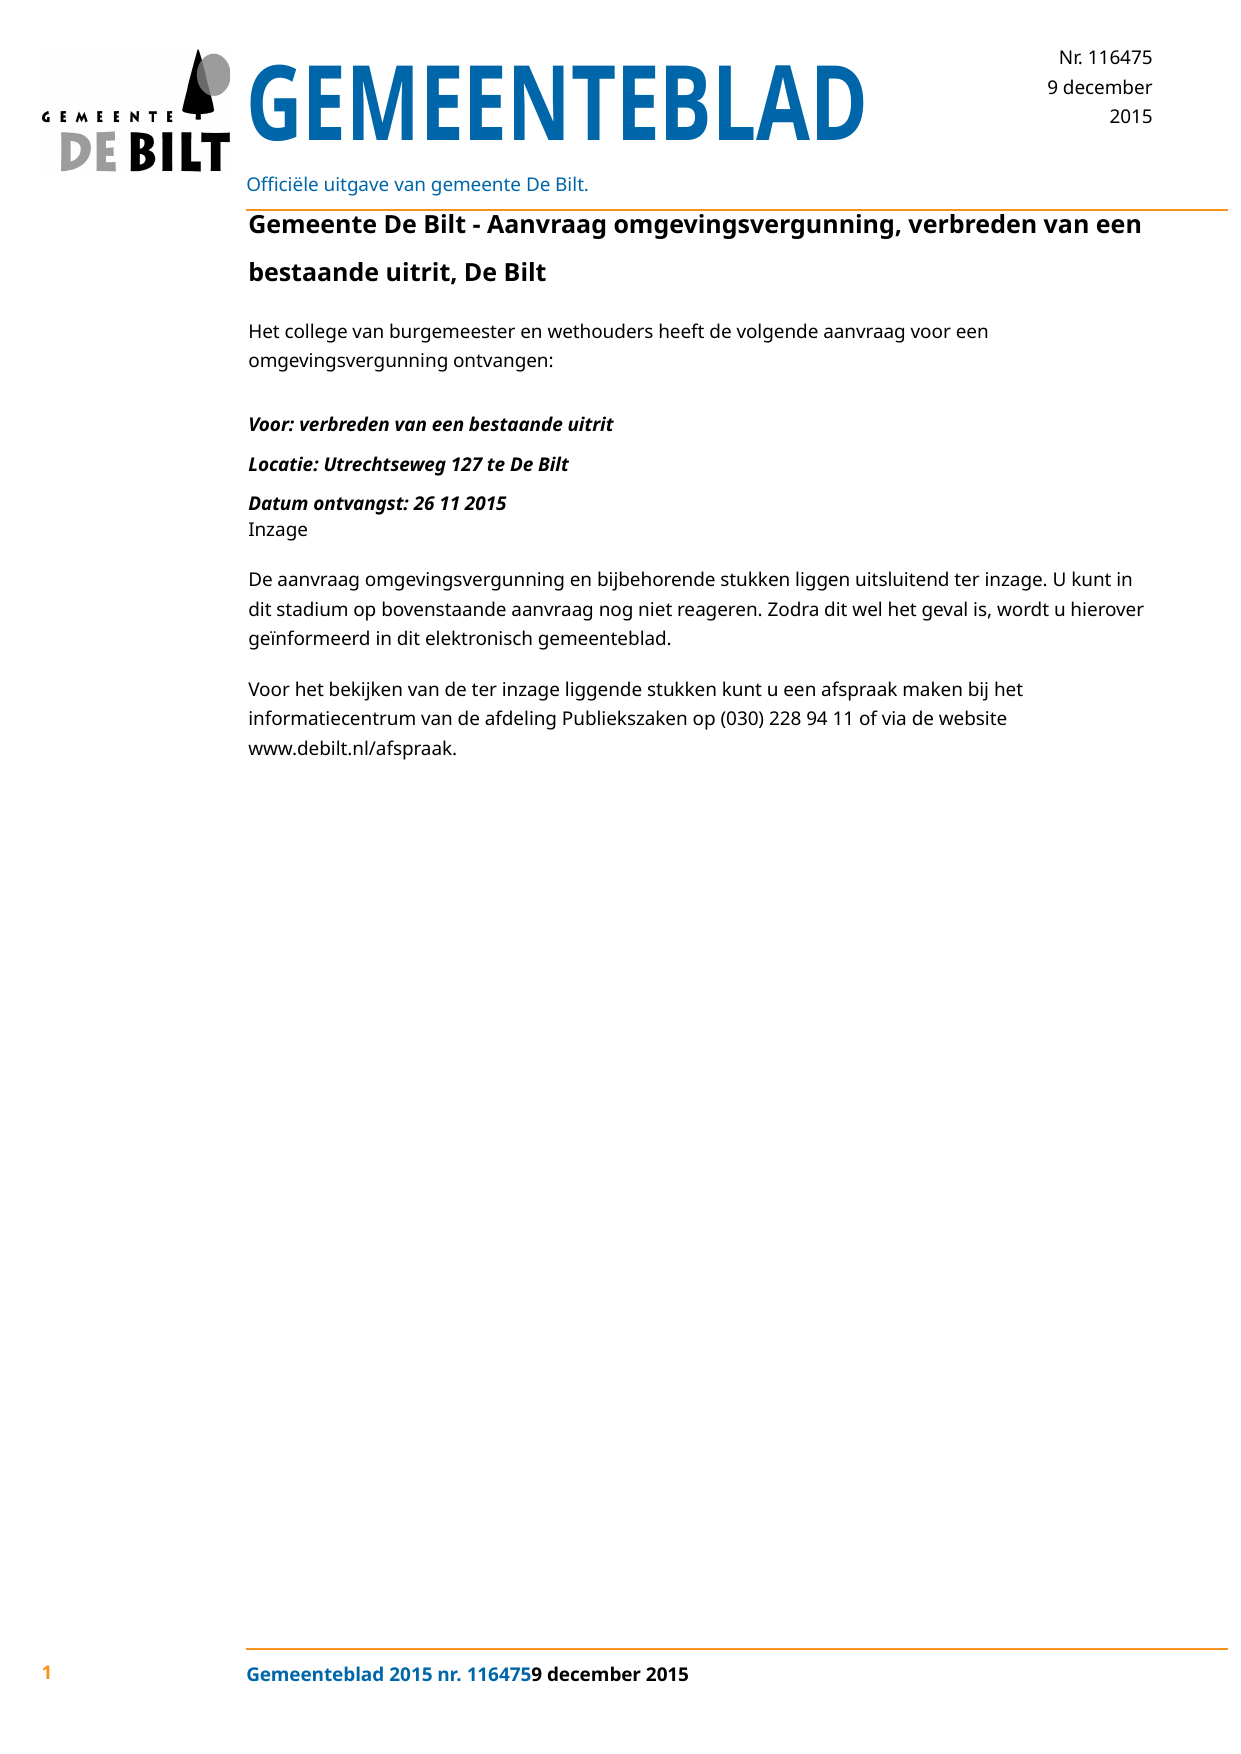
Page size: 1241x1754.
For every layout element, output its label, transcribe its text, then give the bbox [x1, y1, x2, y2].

text Voor het bekijken van de ter inzage liggende stukken kunt u een afspraak maken bij het informatiecentrum van de afdeling Publiekszaken op (030) 228 94 11 of via de website www.debilt.nl/afspraak. [248, 676, 1152, 761]
picture [41, 47, 231, 172]
text Inzage [248, 516, 1152, 541]
text Locatie: Utrechtseweg 127 te De Bilt [248, 451, 1152, 476]
text Gemeente De Bilt - Aanvraag omgevingsvergunning, verbreden van een bestaande uitrit, De Bilt [248, 211, 1152, 288]
text De aanvraag omgevingsvergunning en bijbehorende stukken liggen uitsluitend ter inzage. U kunt in dit stadium op bovenstaande aanvraag nog niet reageren. Zodra dit wel het geval is, wordt u hierover geïnformeerd in dit elektronisch gemeenteblad. [248, 566, 1152, 651]
text Voor: verbreden van een bestaande uitrit [248, 411, 1152, 437]
text Het college van burgemeester en wethouders heeft de volgende aanvraag voor een omgevingsvergunning ontvangen: [248, 318, 1152, 373]
text Datum ontvangst: 26 11 2015 [248, 490, 1152, 516]
